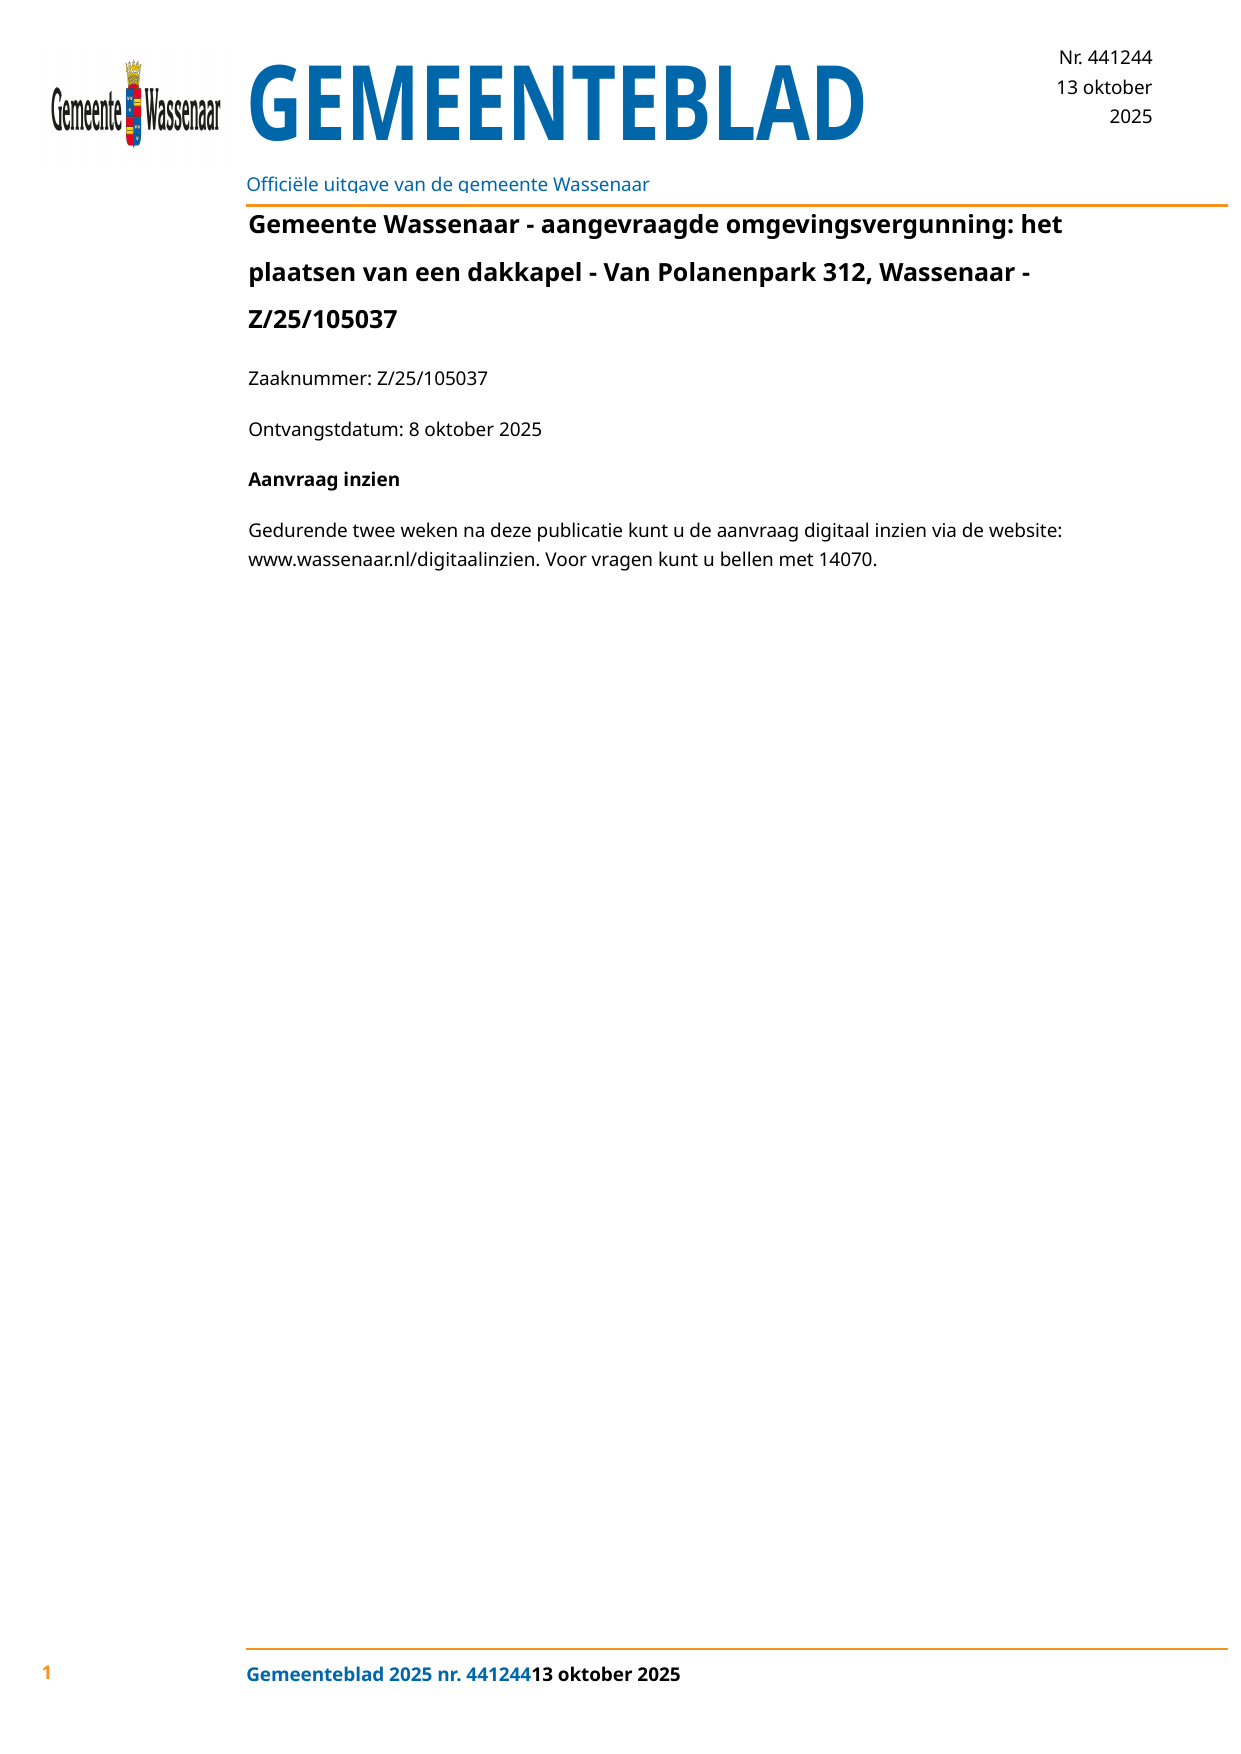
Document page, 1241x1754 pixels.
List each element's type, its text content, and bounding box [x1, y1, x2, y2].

text Gedurende twee weken na deze publicatie kunt u de aanvraag digitaal inzien via de website: www.wassenaar.nl/digitaalinzien. Voor vragen kunt u bellen met 14070. [248, 517, 1152, 572]
text Zaaknummer: Z/25/105037 [248, 366, 1152, 391]
text Aanvraag inzien [248, 466, 1152, 492]
text Ontvangstdatum: 8 oktober 2025 [248, 416, 1152, 442]
text Gemeente Wassenaar - aangevraagde omgevingsvergunning: het plaatsen van een dakkapel - Van Polanenpark 312, Wassenaar - Z/25/105037 [248, 207, 1152, 336]
picture [41, 47, 231, 172]
